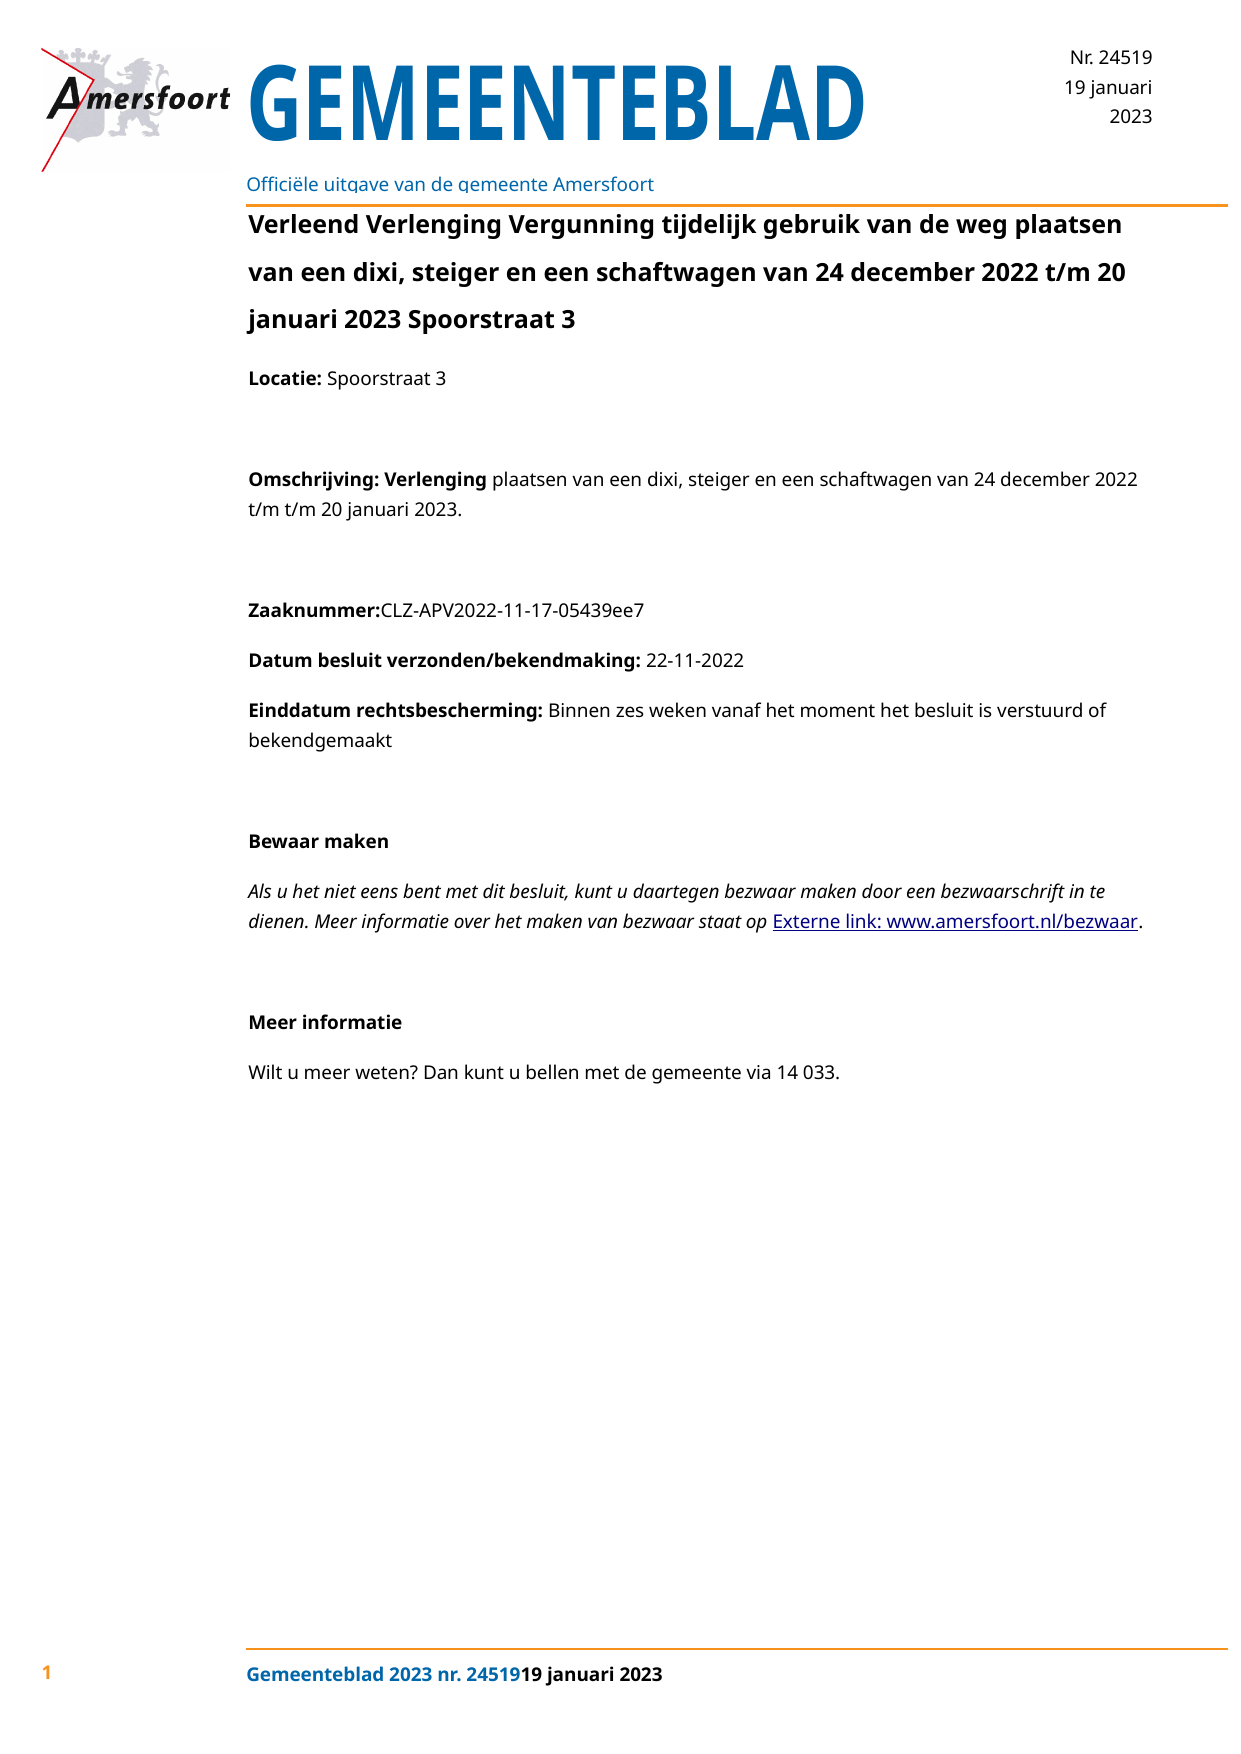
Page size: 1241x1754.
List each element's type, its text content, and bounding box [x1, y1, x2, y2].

text Einddatum rechtsbescherming: Binnen zes weken vanaf het moment het besluit is verstuurd of bekendgemaakt [248, 698, 1152, 753]
text Locatie: Spoorstraat 3 [248, 366, 1152, 391]
text Zaaknummer:CLZ-APV2022-11-17-05439ee7 [248, 597, 1152, 622]
picture [41, 47, 231, 172]
text Wilt u meer weten? Dan kunt u bellen met de gemeente via 14 033. [248, 1059, 1152, 1085]
text Als u het niet eens bent met dit besluit, kunt u daartegen bezwaar maken door een bezwaarschrift in te dienen. Meer informatie over het maken van bezwaar staat op Externe link: www.amersfoort.nl/bezwaar. [248, 878, 1152, 934]
text Omschrijving: Verlenging plaatsen van een dixi, steiger en een schaftwagen van 24 december 2022 t/m t/m 20 januari 2023. [248, 466, 1152, 522]
text Datum besluit verzonden/bekendmaking: 22-11-2022 [248, 647, 1152, 673]
text Bewaar maken [248, 828, 1152, 854]
text Verleend Verlenging Vergunning tijdelijk gebruik van de weg plaatsen van een dixi, steiger en een schaftwagen van 24 december 2022 t/m 20 januari 2023 Spoorstraat 3 [248, 207, 1152, 336]
text Meer informatie [248, 1009, 1152, 1034]
